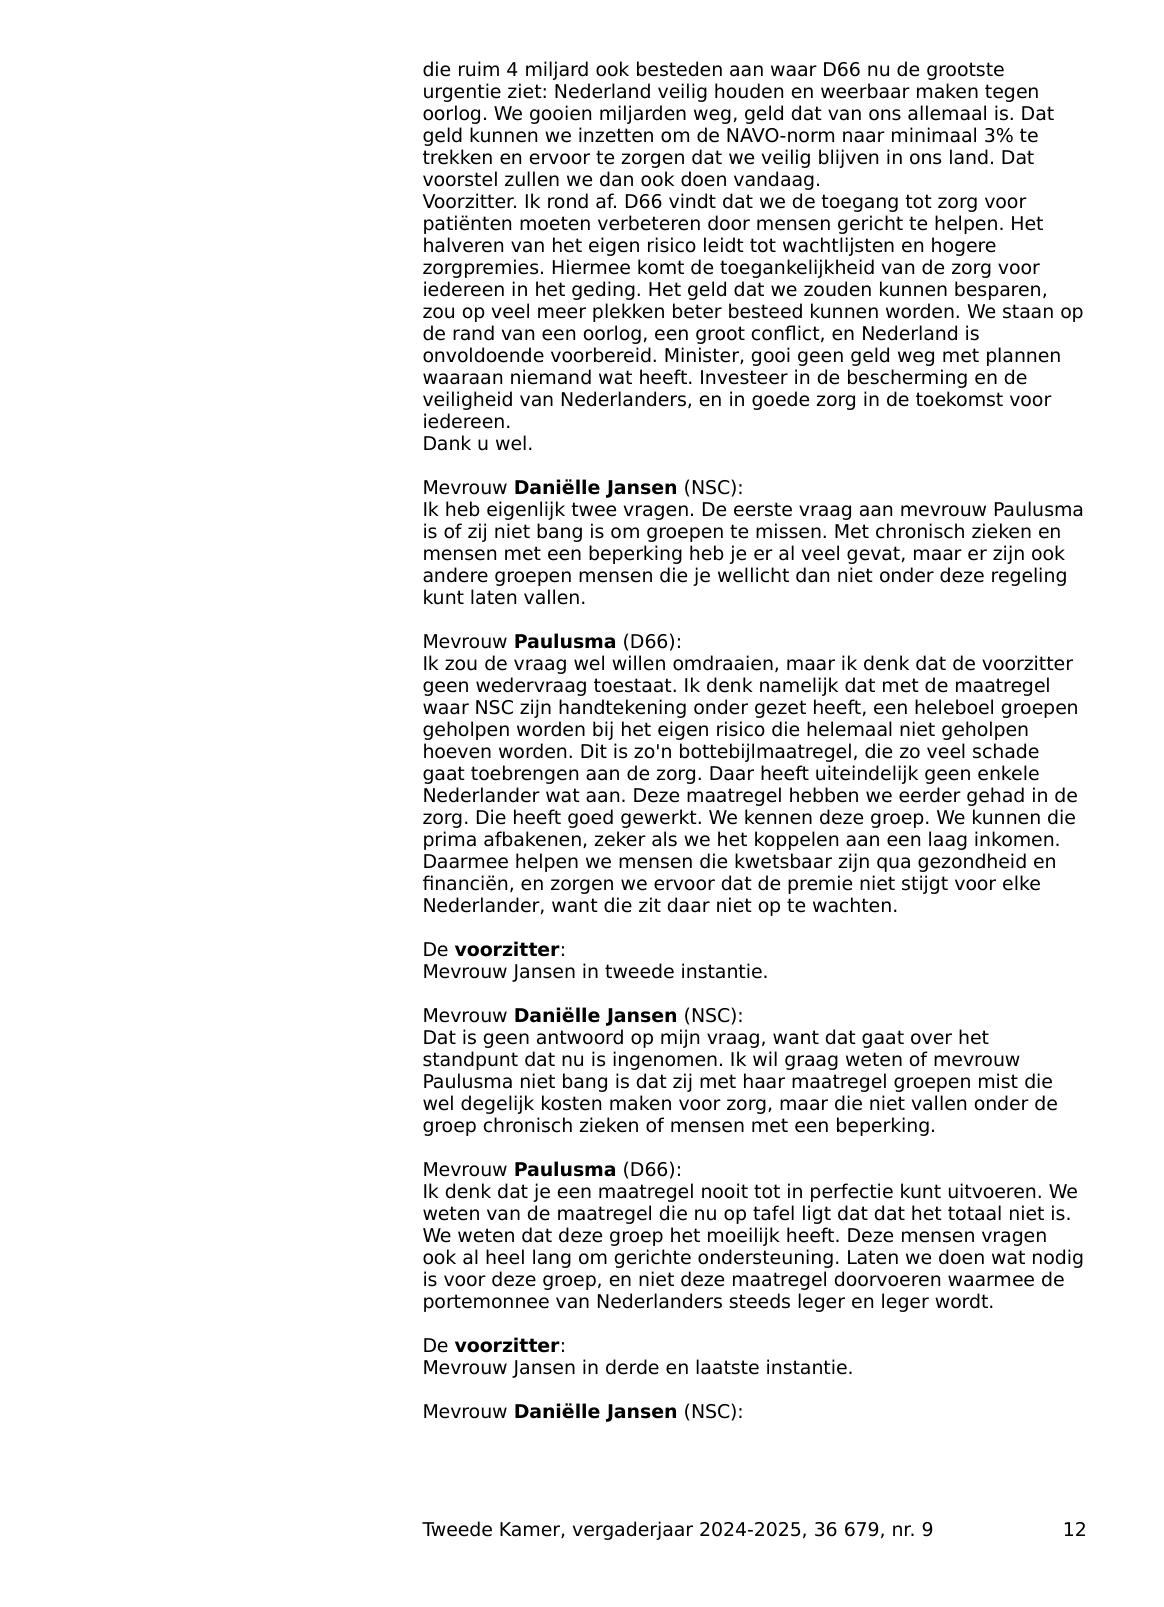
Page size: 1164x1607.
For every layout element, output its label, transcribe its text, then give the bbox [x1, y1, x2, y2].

text Ik heb eigenlijk twee vragen. De eerste vraag aan mevrouw Paulusma is of zij niet bang is om groepen te missen. Met chronisch zieken en mensen met een beperking heb je er al veel gevat, maar er zijn ook andere groepen mensen die je wellicht dan niet onder deze regeling kunt laten vallen. [422, 499, 1087, 609]
text Ik zou de vraag wel willen omdraaien, maar ik denk dat de voorzitter geen wedervraag toestaat. Ik denk namelijk dat met de maatregel waar NSC zijn handtekening onder gezet heeft, een heleboel groepen geholpen worden bij het eigen risico die helemaal niet geholpen hoeven worden. Dit is zo'n bottebijlmaatregel, die zo veel schade gaat toebrengen aan de zorg. Daar heeft uiteindelijk geen enkele Nederlander wat aan. Deze maatregel hebben we eerder gehad in de zorg. Die heeft goed gewerkt. We kennen deze groep. We kunnen die prima afbakenen, zeker als we het koppelen aan een laag inkomen. Daarmee helpen we mensen die kwetsbaar zijn qua gezondheid en financiën, en zorgen we ervoor dat de premie niet stijgt voor elke Nederlander, want die zit daar niet op te wachten. [422, 653, 1087, 917]
text De voorzitter: [422, 1335, 1087, 1357]
text Mevrouw Daniëlle Jansen (NSC): [422, 1005, 1087, 1027]
text Voorzitter. Ik rond af. D66 vindt dat we de toegang tot zorg voor patiënten moeten verbeteren door mensen gericht te helpen. Het halveren van het eigen risico leidt tot wachtlijsten en hogere zorgpremies. Hiermee komt de toegankelijkheid van de zorg voor iedereen in het geding. Het geld dat we zouden kunnen besparen, zou op veel meer plekken beter besteed kunnen worden. We staan op de rand van een oorlog, een groot conflict, en Nederland is onvoldoende voorbereid. Minister, gooi geen geld weg met plannen waaraan niemand wat heeft. Investeer in de bescherming en de veiligheid van Nederlanders, en in goede zorg in de toekomst voor iedereen. [422, 191, 1087, 433]
text Mevrouw Jansen in derde en laatste instantie. [422, 1357, 1087, 1379]
text Dank u wel. [422, 433, 1087, 455]
text Mevrouw Daniëlle Jansen (NSC): [422, 477, 1087, 499]
text Ik denk dat je een maatregel nooit tot in perfectie kunt uitvoeren. We weten van de maatregel die nu op tafel ligt dat dat het totaal niet is. We weten dat deze groep het moeilijk heeft. Deze mensen vragen ook al heel lang om gerichte ondersteuning. Laten we doen wat nodig is voor deze groep, en niet deze maatregel doorvoeren waarmee de portemonnee van Nederlanders steeds leger en leger wordt. [422, 1181, 1087, 1313]
text De voorzitter: [422, 939, 1087, 961]
text Mevrouw Jansen in tweede instantie. [422, 961, 1087, 983]
text Dat is geen antwoord op mijn vraag, want dat gaat over het standpunt dat nu is ingenomen. Ik wil graag weten of mevrouw Paulusma niet bang is dat zij met haar maatregel groepen mist die wel degelijk kosten maken voor zorg, maar die niet vallen onder de groep chronisch zieken of mensen met een beperking. [422, 1027, 1087, 1137]
text Mevrouw Daniëlle Jansen (NSC): [422, 1401, 1087, 1423]
text die ruim 4 miljard ook besteden aan waar D66 nu de grootste urgentie ziet: Nederland veilig houden en weerbaar maken tegen oorlog. We gooien miljarden weg, geld dat van ons allemaal is. Dat geld kunnen we inzetten om de NAVO-norm naar minimaal 3% te trekken en ervoor te zorgen dat we veilig blijven in ons land. Dat voorstel zullen we dan ook doen vandaag. [422, 59, 1087, 191]
text Mevrouw Paulusma (D66): [422, 631, 1087, 653]
text Mevrouw Paulusma (D66): [422, 1159, 1087, 1181]
